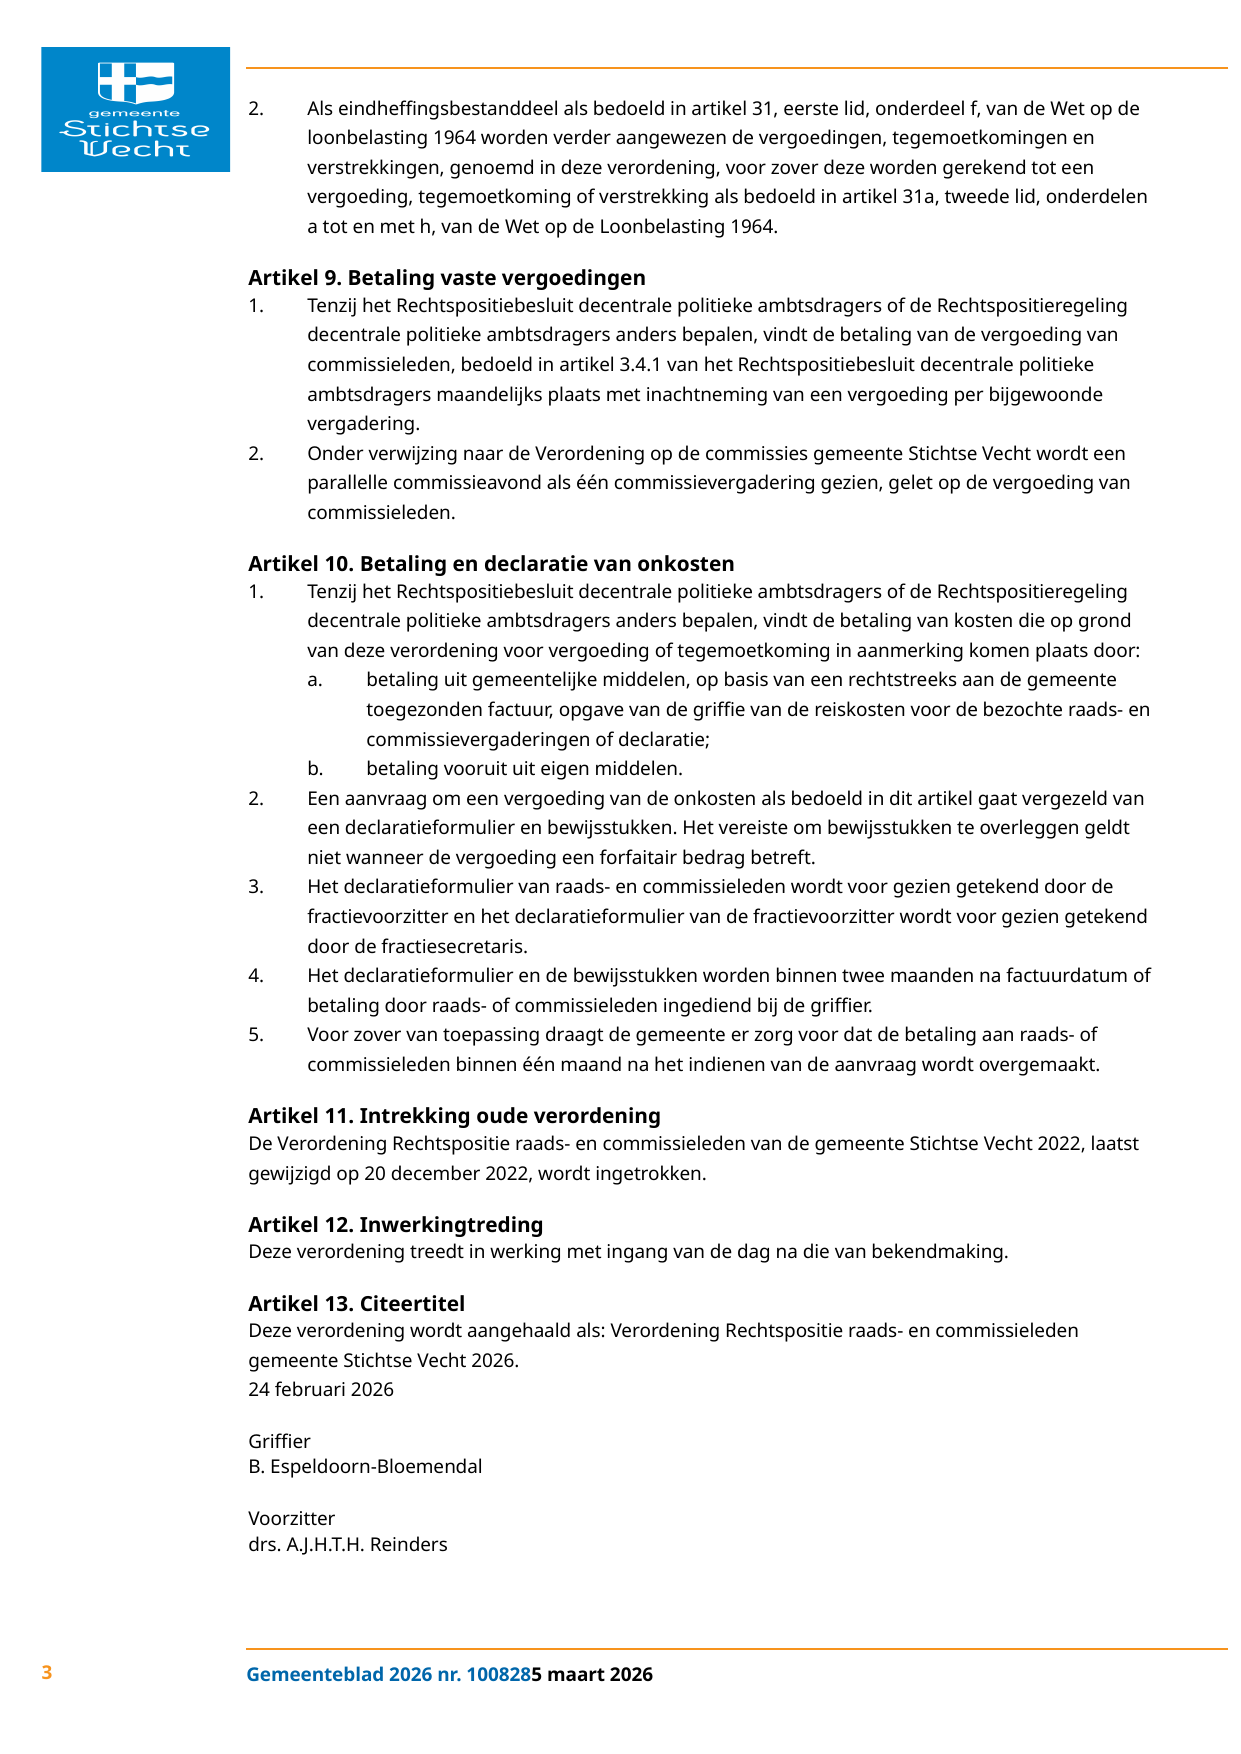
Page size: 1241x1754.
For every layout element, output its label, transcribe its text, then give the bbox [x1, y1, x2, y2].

list Een aanvraag om een vergoeding van de onkosten als bedoeld in dit artikel gaat vergezeld van een declaratieformulier en bewijsstukken. Het vereiste om bewijsstukken te overleggen geldt niet wanneer de vergoeding een forfaitair bedrag betreft. [248, 785, 1152, 870]
list Tenzij het Rechtspositiebesluit decentrale politieke ambtsdragers of de Rechtspositieregeling decentrale politieke ambtsdragers anders bepalen, vindt de betaling van de vergoeding van commissieleden, bedoeld in artikel 3.4.1 van het Rechtspositiebesluit decentrale politieke ambtsdragers maandelijks plaats met inachtneming van een vergoeding per bijgewoonde vergadering. [248, 292, 1152, 436]
list Het declaratieformulier en de bewijsstukken worden binnen twee maanden na factuurdatum of betaling door raads- of commissieleden ingediend bij de griffier. [248, 962, 1152, 1018]
text Voorzitter [248, 1505, 1152, 1531]
text Artikel 10. Betaling en declaratie van onkosten [248, 549, 1152, 578]
list Als eindheffingsbestanddeel als bedoeld in artikel 31, eerste lid, onderdeel f, van de Wet op de loonbelasting 1964 worden verder aangewezen de vergoedingen, tegemoetkomingen en verstrekkingen, genoemd in deze verordening, voor zover deze worden gerekend tot een vergoeding, tegemoetkoming of verstrekking als bedoeld in artikel 31a, tweede lid, onderdelen a tot en met h, van de Wet op de Loonbelasting 1964. [248, 95, 1152, 239]
text B. Espeldoorn-Bloemendal [248, 1454, 1152, 1479]
list betaling uit gemeentelijke middelen, op basis van een rechtstreeks aan de gemeente toegezonden factuur, opgave van de griffie van de reiskosten voor de bezochte raads- en commissievergaderingen of declaratie; [307, 667, 1152, 752]
text Griffier [248, 1428, 1152, 1454]
list betaling vooruit uit eigen middelen. [307, 755, 1152, 781]
list Onder verwijzing naar de Verordening op de commissies gemeente Stichtse Vecht wordt een parallelle commissieavond als één commissievergadering gezien, gelet op de vergoeding van commissieleden. [248, 440, 1152, 525]
list Tenzij het Rechtspositiebesluit decentrale politieke ambtsdragers of de Rechtspositieregeling decentrale politieke ambtsdragers anders bepalen, vindt de betaling van kosten die op grond van deze verordening voor vergoeding of tegemoetkoming in aanmerking komen plaats door: [248, 578, 1152, 663]
text Deze verordening wordt aangehaald als: Verordening Rechtspositie raads- en commissieleden gemeente Stichtse Vecht 2026. [248, 1317, 1152, 1373]
list Voor zover van toepassing draagt de gemeente er zorg voor dat de betaling aan raads- of commissieleden binnen één maand na het indienen van de aanvraag wordt overgemaakt. [248, 1022, 1152, 1077]
text De Verordening Rechtspositie raads- en commissieleden van de gemeente Stichtse Vecht 2022, laatst gewijzigd op 20 december 2022, wordt ingetrokken. [248, 1130, 1152, 1185]
picture [99, 63, 135, 101]
text Artikel 9. Betaling vaste vergoedingen [248, 263, 1152, 292]
picture [137, 63, 174, 103]
text Artikel 13. Citeertitel [248, 1289, 1152, 1317]
text Artikel 11. Intrekking oude verordening [248, 1102, 1152, 1130]
list Het declaratieformulier van raads- en commissieleden wordt voor gezien getekend door de fractievoorzitter en het declaratieformulier van de fractievoorzitter wordt voor gezien getekend door de fractiesecretaris. [248, 874, 1152, 959]
text Artikel 12. Inwerkingtreding [248, 1210, 1152, 1238]
text 24 februari 2026 [248, 1377, 1152, 1402]
text drs. A.J.H.T.H. Reinders [248, 1531, 1152, 1557]
text Deze verordening treedt in werking met ingang van de dag na die van bekendmaking. [248, 1238, 1152, 1264]
